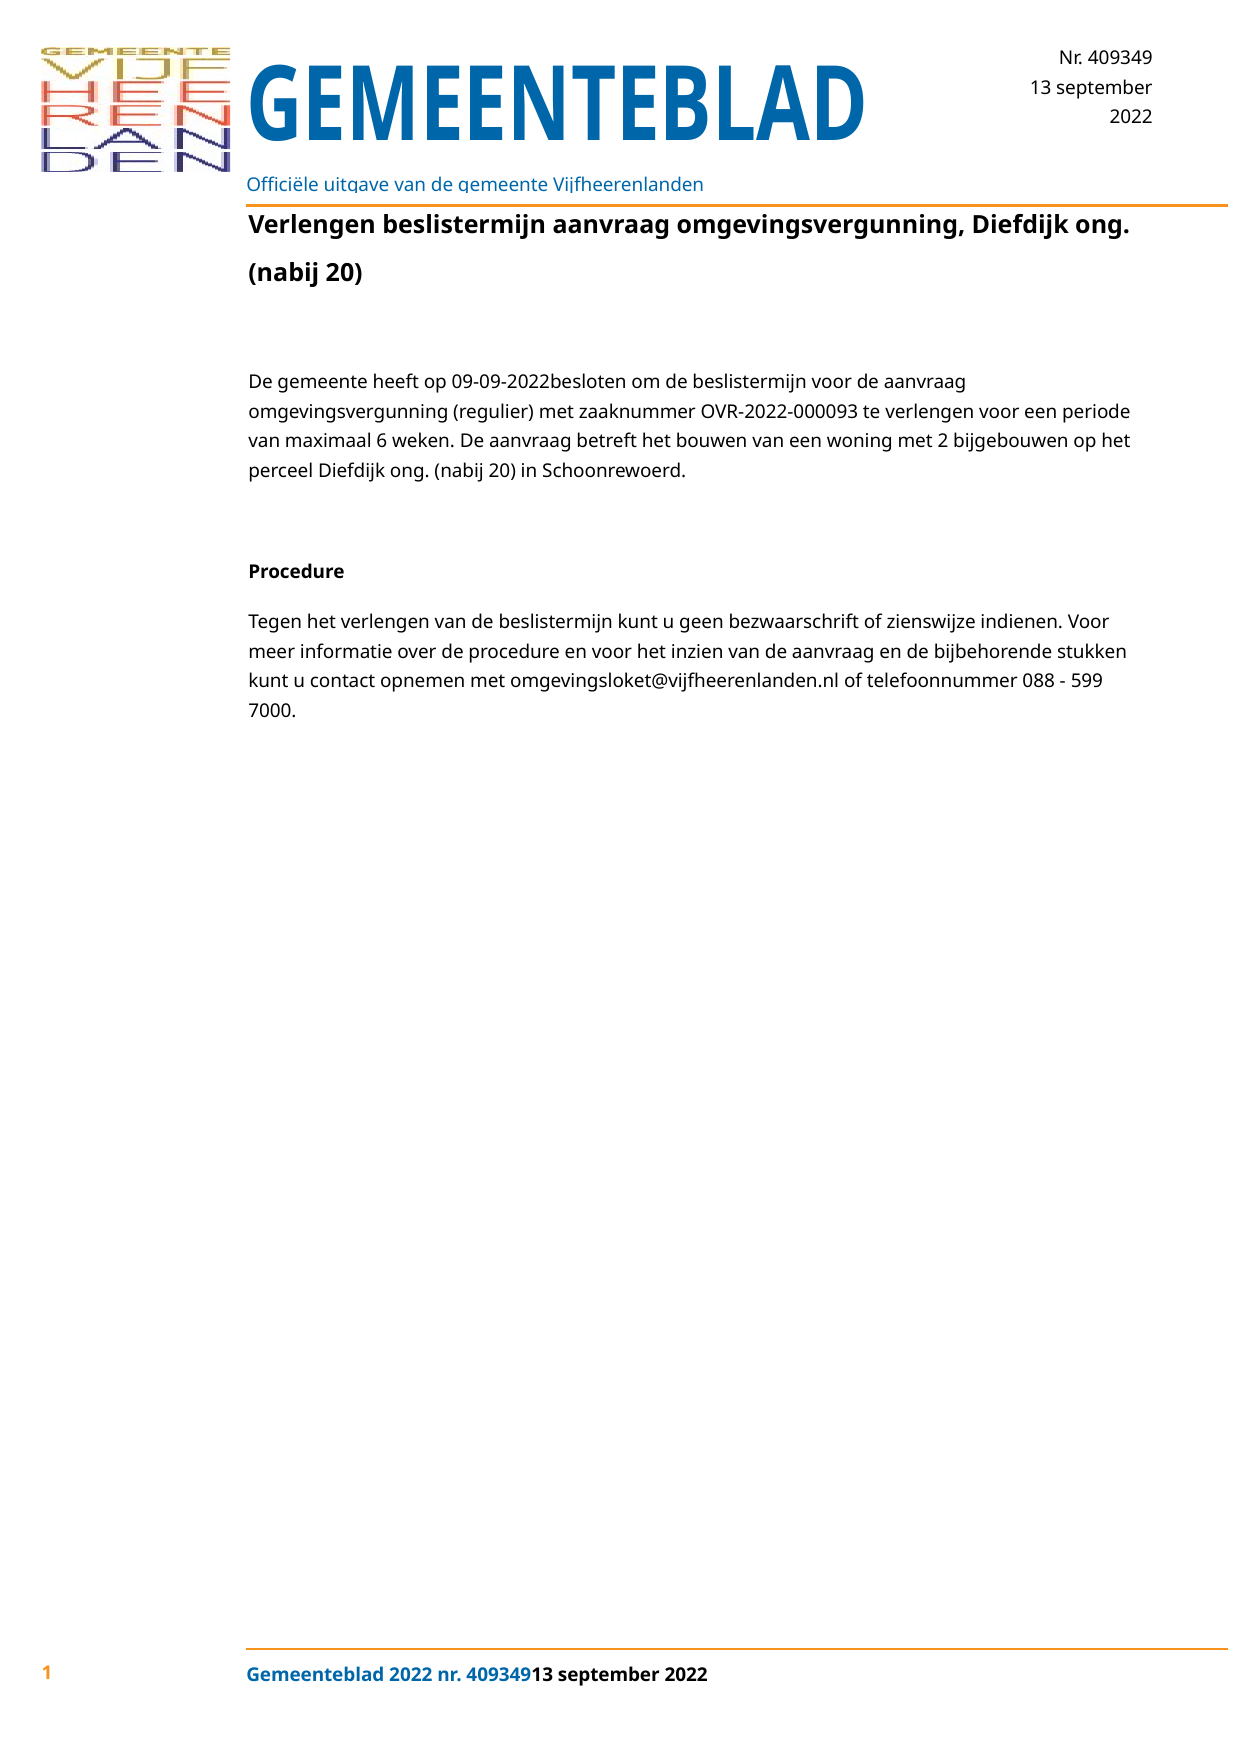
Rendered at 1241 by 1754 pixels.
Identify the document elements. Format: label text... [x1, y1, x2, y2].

text De gemeente heeft op 09-09-2022besloten om de beslistermijn voor de aanvraag omgevingsvergunning (regulier) met zaaknummer OVR-2022-000093 te verlengen voor een periode van maximaal 6 weken. De aanvraag betreft het bouwen van een woning met 2 bijgebouwen op het perceel Diefdijk ong. (nabij 20) in Schoonrewoerd. [248, 368, 1152, 483]
text Verlengen beslistermijn aanvraag omgevingsvergunning, Diefdijk ong. (nabij 20) [248, 207, 1152, 288]
picture [41, 47, 231, 172]
text Tegen het verlengen van de beslistermijn kunt u geen bezwaarschrift of zienswijze indienen. Voor meer informatie over de procedure en voor het inzien van de aanvraag en de bijbehorende stukken kunt u contact opnemen met omgevingsloket@vijfheerenlanden.nl of telefoonnummer 088 - 599 7000. [248, 608, 1152, 723]
text Procedure [248, 558, 1152, 584]
